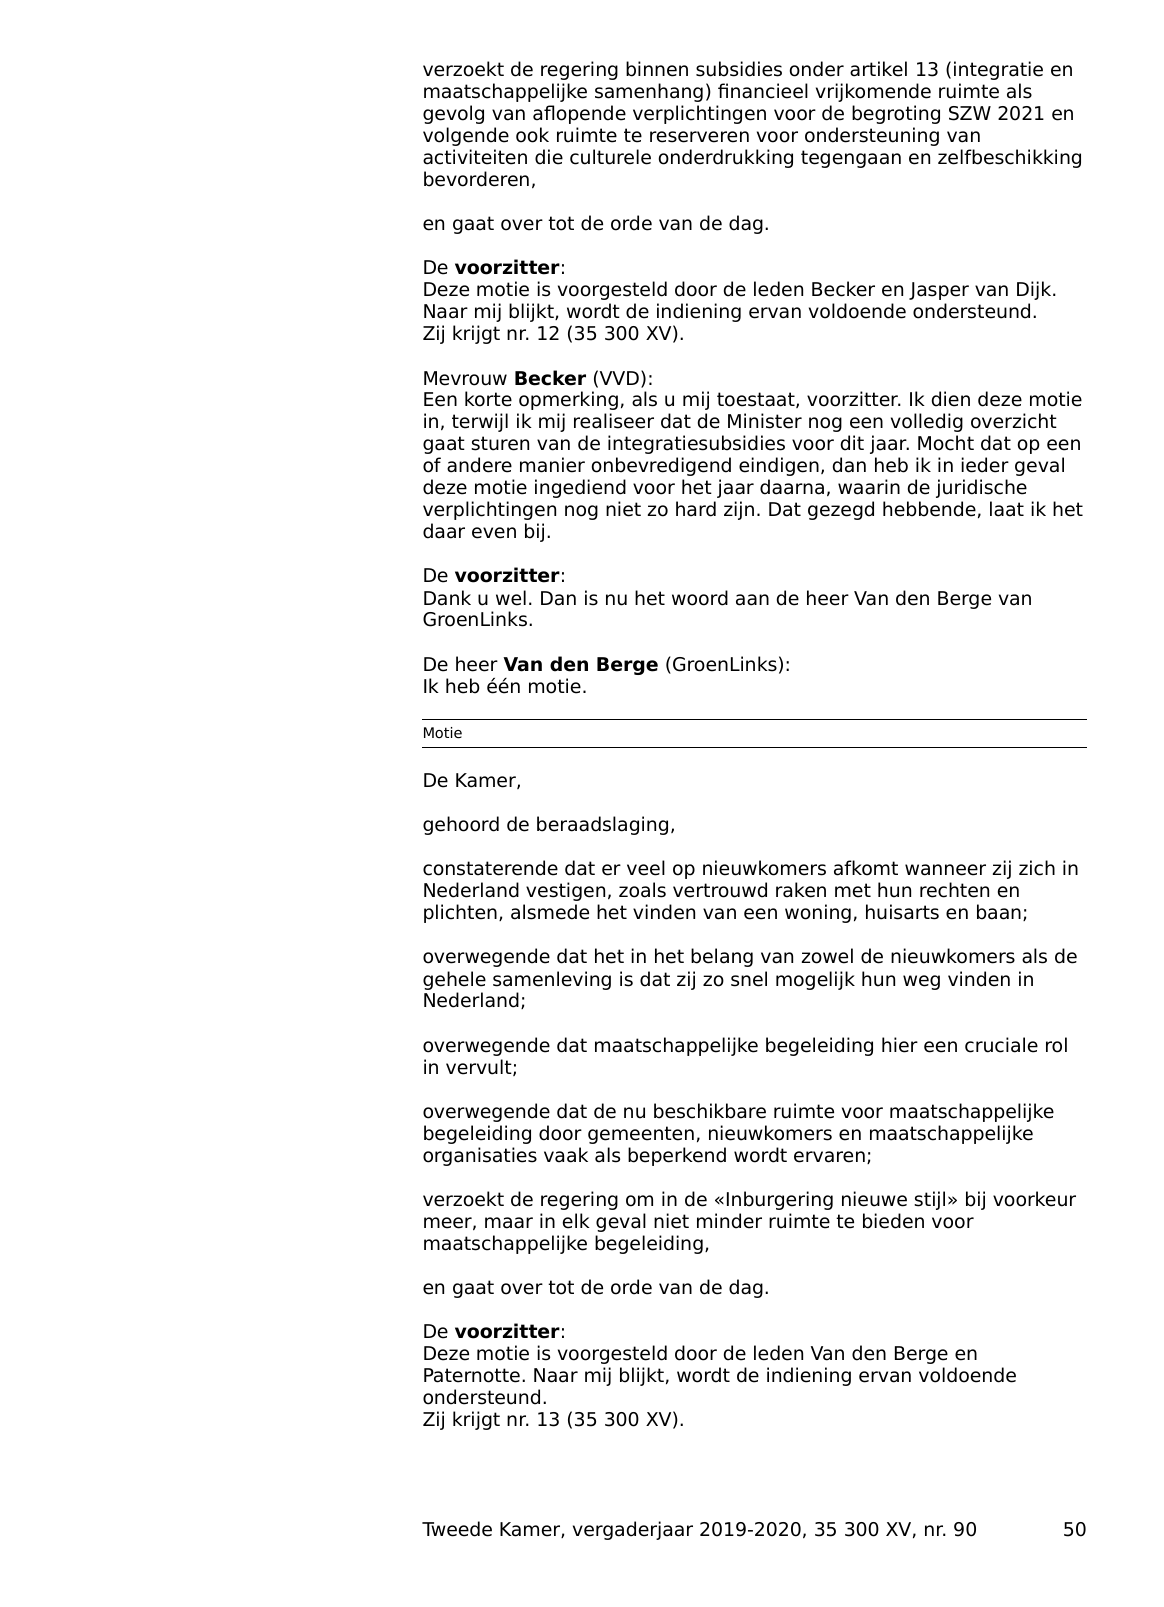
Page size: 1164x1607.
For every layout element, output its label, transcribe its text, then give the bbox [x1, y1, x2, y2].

text Zij krijgt nr. 12 (35 300 XV). [422, 323, 1087, 345]
text De Kamer, [422, 770, 1087, 792]
text overwegende dat maatschappelijke begeleiding hier een cruciale rol in vervult; [422, 1034, 1087, 1078]
text Ik heb één motie. [422, 676, 1087, 697]
text verzoekt de regering om in de «Inburgering nieuwe stijl» bij voorkeur meer, maar in elk geval niet minder ruimte te bieden voor maatschappelijke begeleiding, [422, 1189, 1087, 1255]
text overwegende dat de nu beschikbare ruimte voor maatschappelijke begeleiding door gemeenten, nieuwkomers en maatschappelijke organisaties vaak als beperkend wordt ervaren; [422, 1101, 1087, 1167]
text De voorzitter: [422, 1321, 1087, 1343]
text gehoord de beraadslaging, [422, 814, 1087, 836]
text constaterende dat er veel op nieuwkomers afkomt wanneer zij zich in Nederland vestigen, zoals vertrouwd raken met hun rechten en plichten, alsmede het vinden van een woning, huisarts en baan; [422, 858, 1087, 924]
text Deze motie is voorgesteld door de leden Becker en Jasper van Dijk. Naar mij blijkt, wordt de indiening ervan voldoende ondersteund. [422, 279, 1087, 323]
text Deze motie is voorgesteld door de leden Van den Berge en Paternotte. Naar mij blijkt, wordt de indiening ervan voldoende ondersteund. [422, 1343, 1087, 1409]
text Een korte opmerking, als u mij toestaat, voorzitter. Ik dien deze motie in, terwijl ik mij realiseer dat de Minister nog een volledig overzicht gaat sturen van de integratiesubsidies voor dit jaar. Mocht dat op een of andere manier onbevredigend eindigen, dan heb ik in ieder geval deze motie ingediend voor het jaar daarna, waarin de juridische verplichtingen nog niet zo hard zijn. Dat gezegd hebbende, laat ik het daar even bij. [422, 389, 1087, 543]
text en gaat over tot de orde van de dag. [422, 213, 1087, 235]
text De heer Van den Berge (GroenLinks): [422, 653, 1087, 676]
text Dank u wel. Dan is nu het woord aan de heer Van den Berge van GroenLinks. [422, 587, 1087, 631]
table_header Motie [422, 720, 1087, 747]
text overwegende dat het in het belang van zowel de nieuwkomers als de gehele samenleving is dat zij zo snel mogelijk hun weg vinden in Nederland; [422, 946, 1087, 1012]
text De voorzitter: [422, 257, 1087, 279]
text De voorzitter: [422, 565, 1087, 587]
text Mevrouw Becker (VVD): [422, 367, 1087, 389]
text verzoekt de regering binnen subsidies onder artikel 13 (integratie en maatschappelijke samenhang) financieel vrijkomende ruimte als gevolg van aflopende verplichtingen voor de begroting SZW 2021 en volgende ook ruimte te reserveren voor ondersteuning van activiteiten die culturele onderdrukking tegengaan en zelfbeschikking bevorderen, [422, 59, 1087, 191]
text en gaat over tot de orde van de dag. [422, 1277, 1087, 1299]
text Zij krijgt nr. 13 (35 300 XV). [422, 1409, 1087, 1431]
